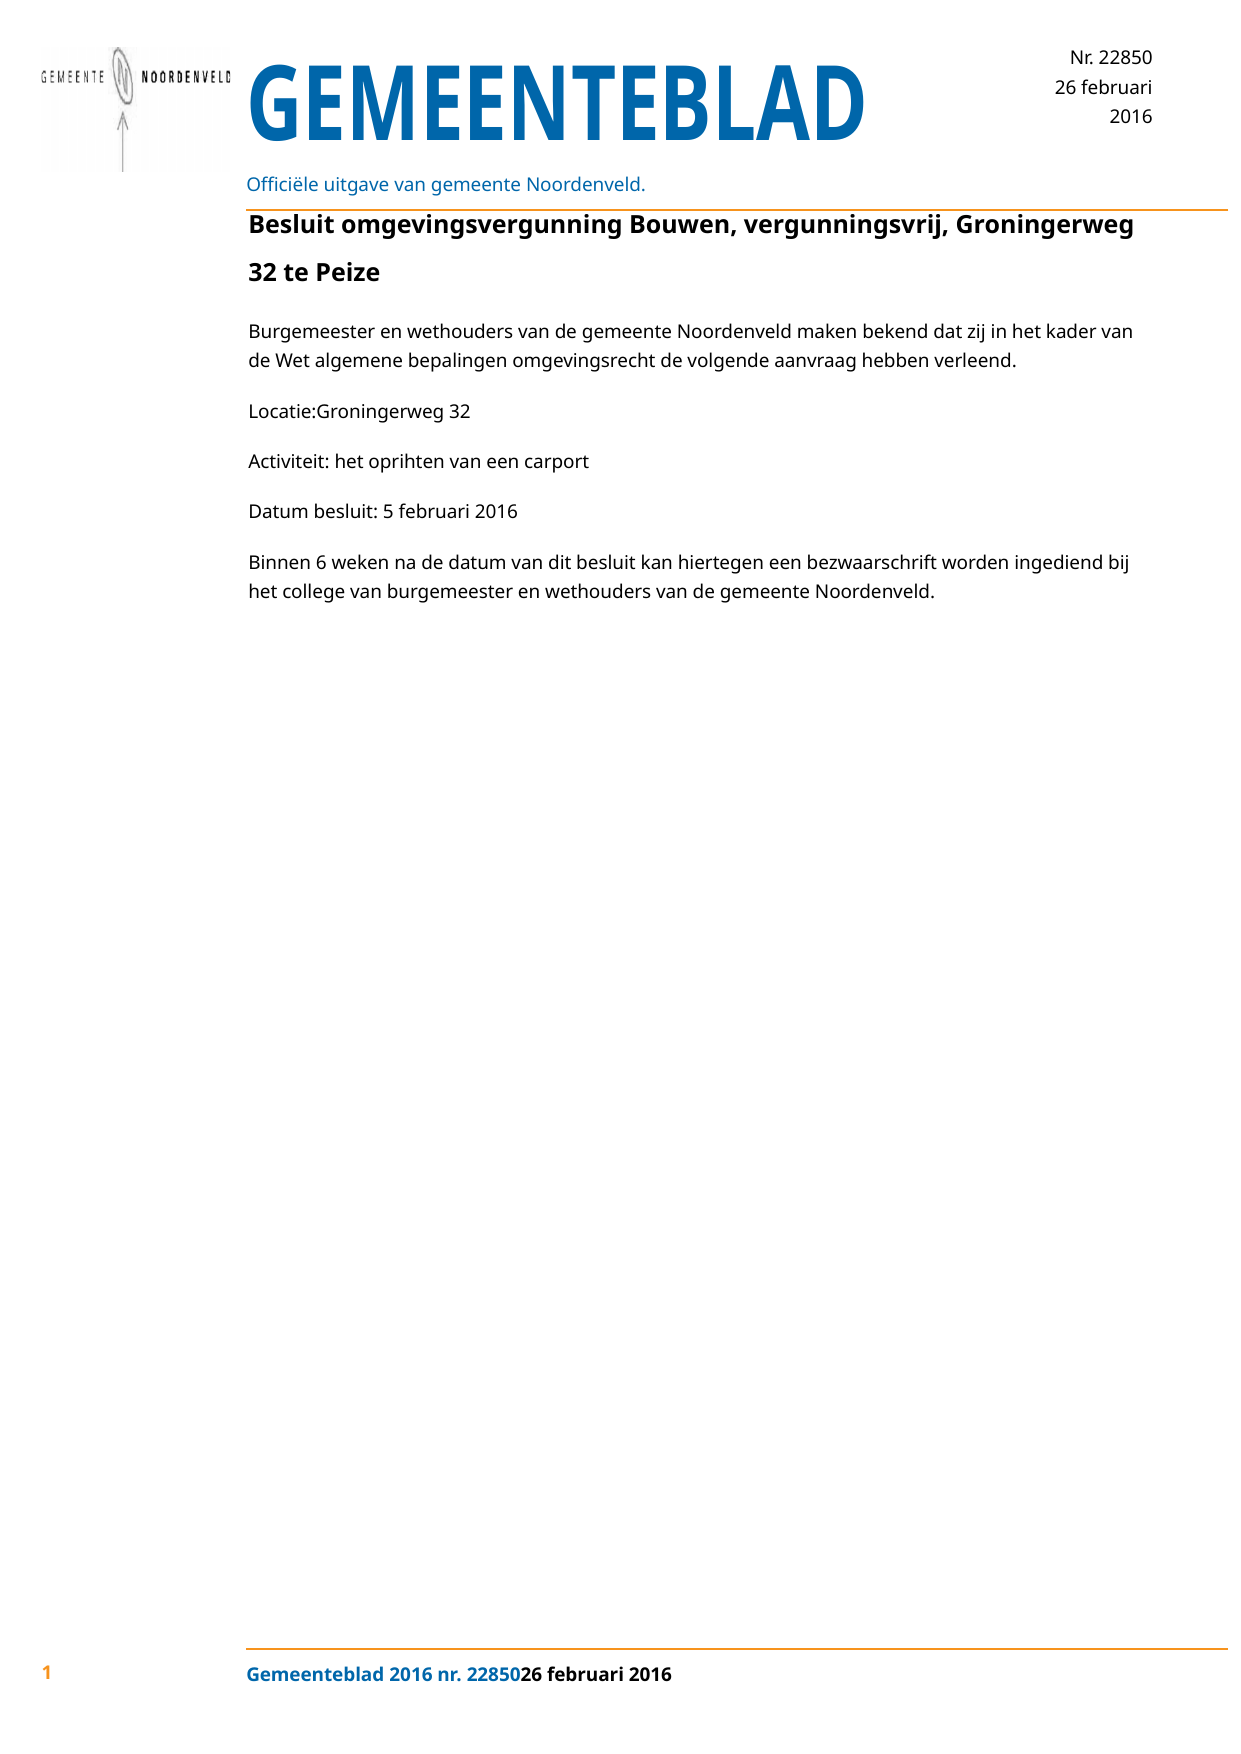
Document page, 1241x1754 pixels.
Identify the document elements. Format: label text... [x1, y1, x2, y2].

text Activiteit: het oprihten van een carport [248, 448, 1152, 474]
text Binnen 6 weken na de datum van dit besluit kan hiertegen een bezwaarschrift worden ingediend bij het college van burgemeester en wethouders van de gemeente Noordenveld. [248, 549, 1152, 604]
text Burgemeester en wethouders van de gemeente Noordenveld maken bekend dat zij in het kader van de Wet algemene bepalingen omgevingsrecht de volgende aanvraag hebben verleend. [248, 318, 1152, 373]
picture [41, 47, 231, 172]
text Locatie:Groningerweg 32 [248, 398, 1152, 424]
text Datum besluit: 5 februari 2016 [248, 499, 1152, 524]
text Besluit omgevingsvergunning Bouwen, vergunningsvrij, Groningerweg 32 te Peize [248, 211, 1152, 288]
